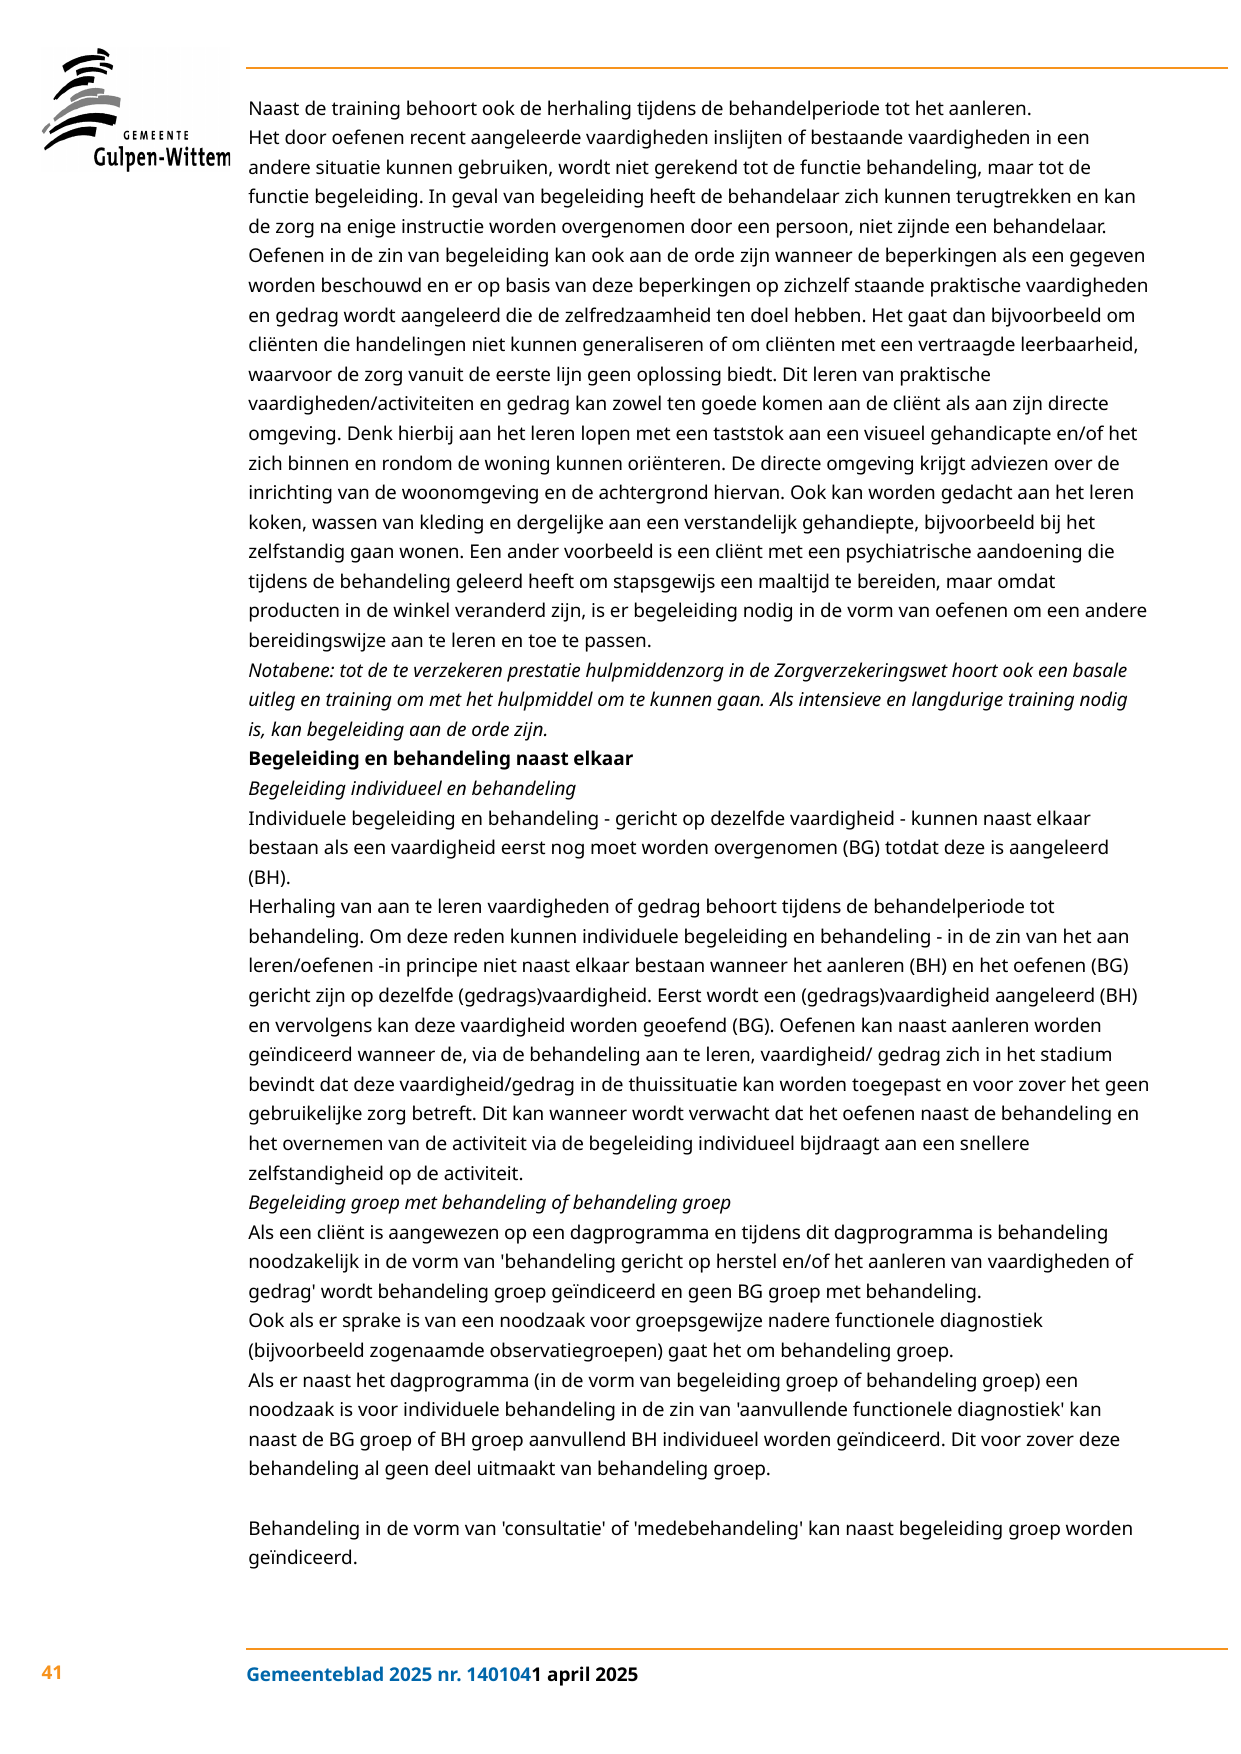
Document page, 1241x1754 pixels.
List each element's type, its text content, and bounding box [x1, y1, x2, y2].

text Begeleiding en behandeling naast elkaar [248, 746, 1152, 771]
text Oefenen in de zin van begeleiding kan ook aan de orde zijn wanneer de beperkingen als een gegeven worden beschouwd en er op basis van deze beperkingen op zichzelf staande praktische vaardigheden en gedrag wordt aangeleerd die de zelfredzaamheid ten doel hebben. Het gaat dan bijvoorbeeld om cliënten die handelingen niet kunnen generaliseren of om cliënten met een vertraagde leerbaarheid, waarvoor de zorg vanuit de eerste lijn geen oplossing biedt. Dit leren van praktische vaardigheden/activiteiten en gedrag kan zowel ten goede komen aan de cliënt als aan zijn directe omgeving. Denk hierbij aan het leren lopen met een taststok aan een visueel gehandicapte en/of het zich binnen en rondom de woning kunnen oriënteren. De directe omgeving krijgt adviezen over de inrichting van de woonomgeving en de achtergrond hiervan. Ook kan worden gedacht aan het leren koken, wassen van kleding en dergelijke aan een verstandelijk gehandiepte, bijvoorbeeld bij het zelfstandig gaan wonen. Een ander voorbeeld is een cliënt met een psychiatrische aandoening die tijdens de behandeling geleerd heeft om stapsgewijs een maaltijd te bereiden, maar omdat producten in de winkel veranderd zijn, is er begeleiding nodig in de vorm van oefenen om een andere bereidingswijze aan te leren en toe te passen. [248, 243, 1152, 653]
text Het door oefenen recent aangeleerde vaardigheden inslijten of bestaande vaardigheden in een andere situatie kunnen gebruiken, wordt niet gerekend tot de functie behandeling, maar tot de functie begeleiding. In geval van begeleiding heeft de behandelaar zich kunnen terugtrekken en kan de zorg na enige instructie worden overgenomen door een persoon, niet zijnde een behandelaar. [248, 124, 1152, 239]
text Herhaling van aan te leren vaardigheden of gedrag behoort tijdens de behandelperiode tot behandeling. Om deze reden kunnen individuele begeleiding en behandeling - in de zin van het aan leren/oefenen -in principe niet naast elkaar bestaan wanneer het aanleren (BH) en het oefenen (BG) gericht zijn op dezelfde (gedrags)vaardigheid. Eerst wordt een (gedrags)vaardigheid aangeleerd (BH) en vervolgens kan deze vaardigheid worden geoefend (BG). Oefenen kan naast aanleren worden geïndiceerd wanneer de, via de behandeling aan te leren, vaardigheid/ gedrag zich in het stadium bevindt dat deze vaardigheid/gedrag in de thuissituatie kan worden toegepast en voor zover het geen gebruikelijke zorg betreft. Dit kan wanneer wordt verwacht dat het oefenen naast de behandeling en het overnemen van de activiteit via de begeleiding individueel bijdraagt aan een snellere zelfstandigheid op de activiteit. [248, 893, 1152, 1186]
text Begeleiding groep met behandeling of behandeling groep [248, 1189, 1152, 1215]
text Naast de training behoort ook de herhaling tijdens de behandelperiode tot het aanleren. [248, 95, 1152, 121]
text Behandeling in de vorm van 'consultatie' of 'medebehandeling' kan naast begeleiding groep worden geïndiceerd. [248, 1515, 1152, 1570]
picture [41, 47, 231, 172]
text Individuele begeleiding en behandeling - gericht op dezelfde vaardigheid - kunnen naast elkaar bestaan als een vaardigheid eerst nog moet worden overgenomen (BG) totdat deze is aangeleerd (BH). [248, 805, 1152, 890]
text Als er naast het dagprogramma (in de vorm van begeleiding groep of behandeling groep) een noodzaak is voor individuele behandeling in de zin van 'aanvullende functionele diagnostiek' kan naast de BG groep of BH groep aanvullend BH individueel worden geïndiceerd. Dit voor zover deze behandeling al geen deel uitmaakt van behandeling groep. [248, 1367, 1152, 1481]
text Als een cliënt is aangewezen op een dagprogramma en tijdens dit dagprogramma is behandeling noodzakelijk in de vorm van 'behandeling gericht op herstel en/of het aanleren van vaardigheden of gedrag' wordt behandeling groep geïndiceerd en geen BG groep met behandeling. [248, 1219, 1152, 1304]
text Begeleiding individueel en behandeling [248, 775, 1152, 801]
text Notabene: tot de te verzekeren prestatie hulpmiddenzorg in de Zorgverzekeringswet hoort ook een basale uitleg en training om met het hulpmiddel om te kunnen gaan. Als intensieve en langdurige training nodig is, kan begeleiding aan de orde zijn. [248, 657, 1152, 742]
text Ook als er sprake is van een noodzaak voor groepsgewijze nadere functionele diagnostiek (bijvoorbeeld zogenaamde observatiegroepen) gaat het om behandeling groep. [248, 1308, 1152, 1363]
